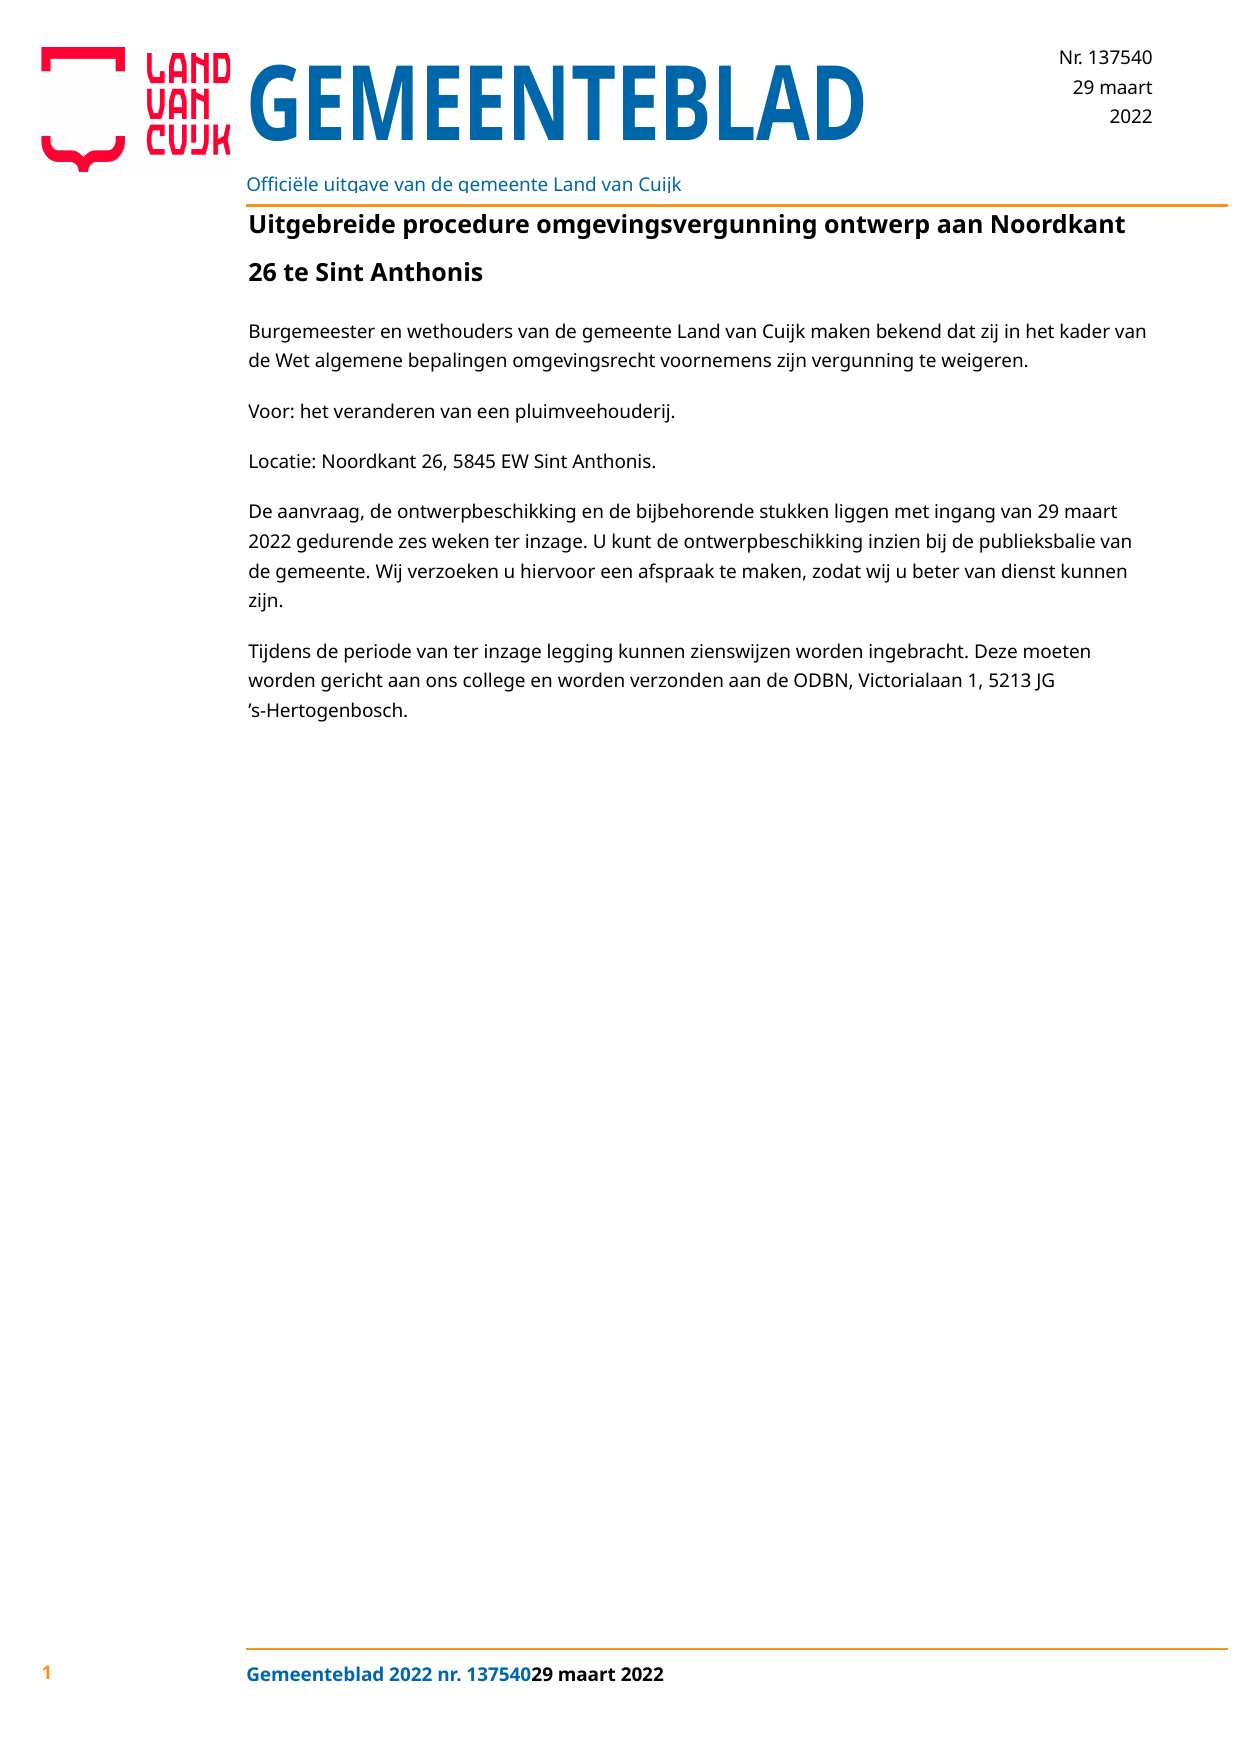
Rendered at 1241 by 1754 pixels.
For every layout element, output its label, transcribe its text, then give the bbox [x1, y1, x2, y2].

text Locatie: Noordkant 26, 5845 EW Sint Anthonis. [248, 448, 1152, 474]
text Voor: het veranderen van een pluimveehouderij. [248, 398, 1152, 424]
picture [41, 47, 231, 172]
text Uitgebreide procedure omgevingsvergunning ontwerp aan Noordkant 26 te Sint Anthonis [248, 207, 1152, 288]
text De aanvraag, de ontwerpbeschikking en de bijbehorende stukken liggen met ingang van 29 maart 2022 gedurende zes weken ter inzage. U kunt de ontwerpbeschikking inzien bij de publieksbalie van de gemeente. Wij verzoeken u hiervoor een afspraak te maken, zodat wij u beter van dienst kunnen zijn. [248, 499, 1152, 613]
text Burgemeester en wethouders van de gemeente Land van Cuijk maken bekend dat zij in het kader van de Wet algemene bepalingen omgevingsrecht voornemens zijn vergunning te weigeren. [248, 318, 1152, 373]
text Tijdens de periode van ter inzage legging kunnen zienswijzen worden ingebracht. Deze moeten worden gericht aan ons college en worden verzonden aan de ODBN, Victorialaan 1, 5213 JG ’s‑Hertogenbosch. [248, 638, 1152, 723]
